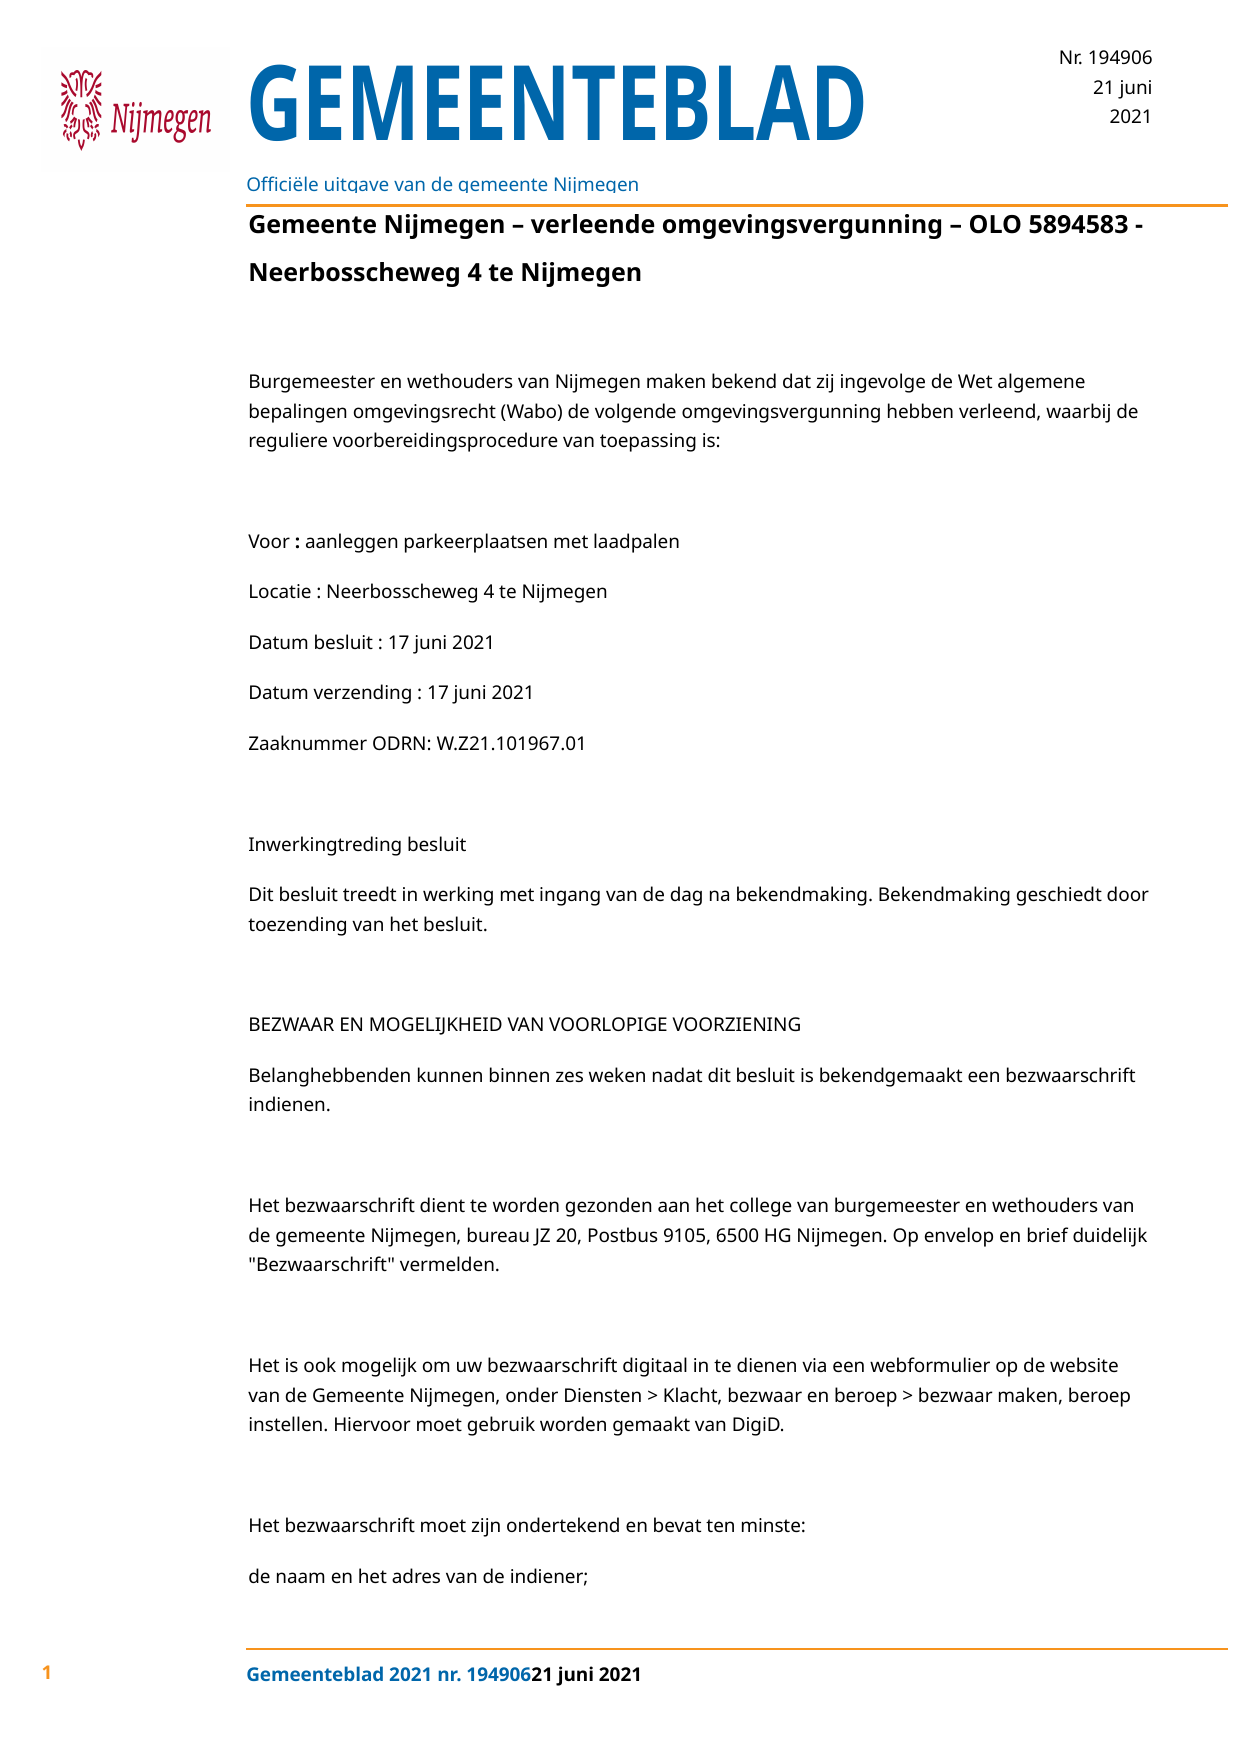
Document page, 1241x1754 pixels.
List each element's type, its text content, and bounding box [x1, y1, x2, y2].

text Locatie : Neerbosscheweg 4 te Nijmegen [248, 579, 1152, 604]
text Dit besluit treedt in werking met ingang van de dag na bekendmaking. Bekendmaking geschiedt door toezending van het besluit. [248, 881, 1152, 937]
text Het is ook mogelijk om uw bezwaarschrift digitaal in te dienen via een webformulier op de website van de Gemeente Nijmegen, onder Diensten > Klacht, bezwaar en beroep > bezwaar maken, beroep instellen. Hiervoor moet gebruik worden gemaakt van DigiD. [248, 1352, 1152, 1437]
text Datum besluit : 17 juni 2021 [248, 629, 1152, 655]
text Burgemeester en wethouders van Nijmegen maken bekend dat zij ingevolge de Wet algemene bepalingen omgevingsrecht (Wabo) de volgende omgevingsvergunning hebben verleend, waarbij de reguliere voorbereidingsprocedure van toepassing is: [248, 368, 1152, 453]
text de naam en het adres van de indiener; [248, 1563, 1152, 1589]
text Het bezwaarschrift moet zijn ondertekend en bevat ten minste: [248, 1512, 1152, 1538]
text Gemeente Nijmegen – verleende omgevingsvergunning – OLO 5894583 - Neerbosscheweg 4 te Nijmegen [248, 207, 1152, 288]
text Inwerkingtreding besluit [248, 831, 1152, 857]
text BEZWAAR EN MOGELIJKHEID VAN VOORLOPIGE VOORZIENING [248, 1012, 1152, 1037]
text Belanghebbenden kunnen binnen zes weken nadat dit besluit is bekendgemaakt een bezwaarschrift indienen. [248, 1062, 1152, 1117]
text Datum verzending : 17 juni 2021 [248, 679, 1152, 705]
picture [41, 47, 231, 172]
text Zaaknummer ODRN: W.Z21.101967.01 [248, 730, 1152, 756]
text Het bezwaarschrift dient te worden gezonden aan het college van burgemeester en wethouders van de gemeente Nijmegen, bureau JZ 20, Postbus 9105, 6500 HG Nijmegen. Op envelop en brief duidelijk "Bezwaarschrift" vermelden. [248, 1192, 1152, 1277]
text Voor : aanleggen parkeerplaatsen met laadpalen [248, 528, 1152, 554]
